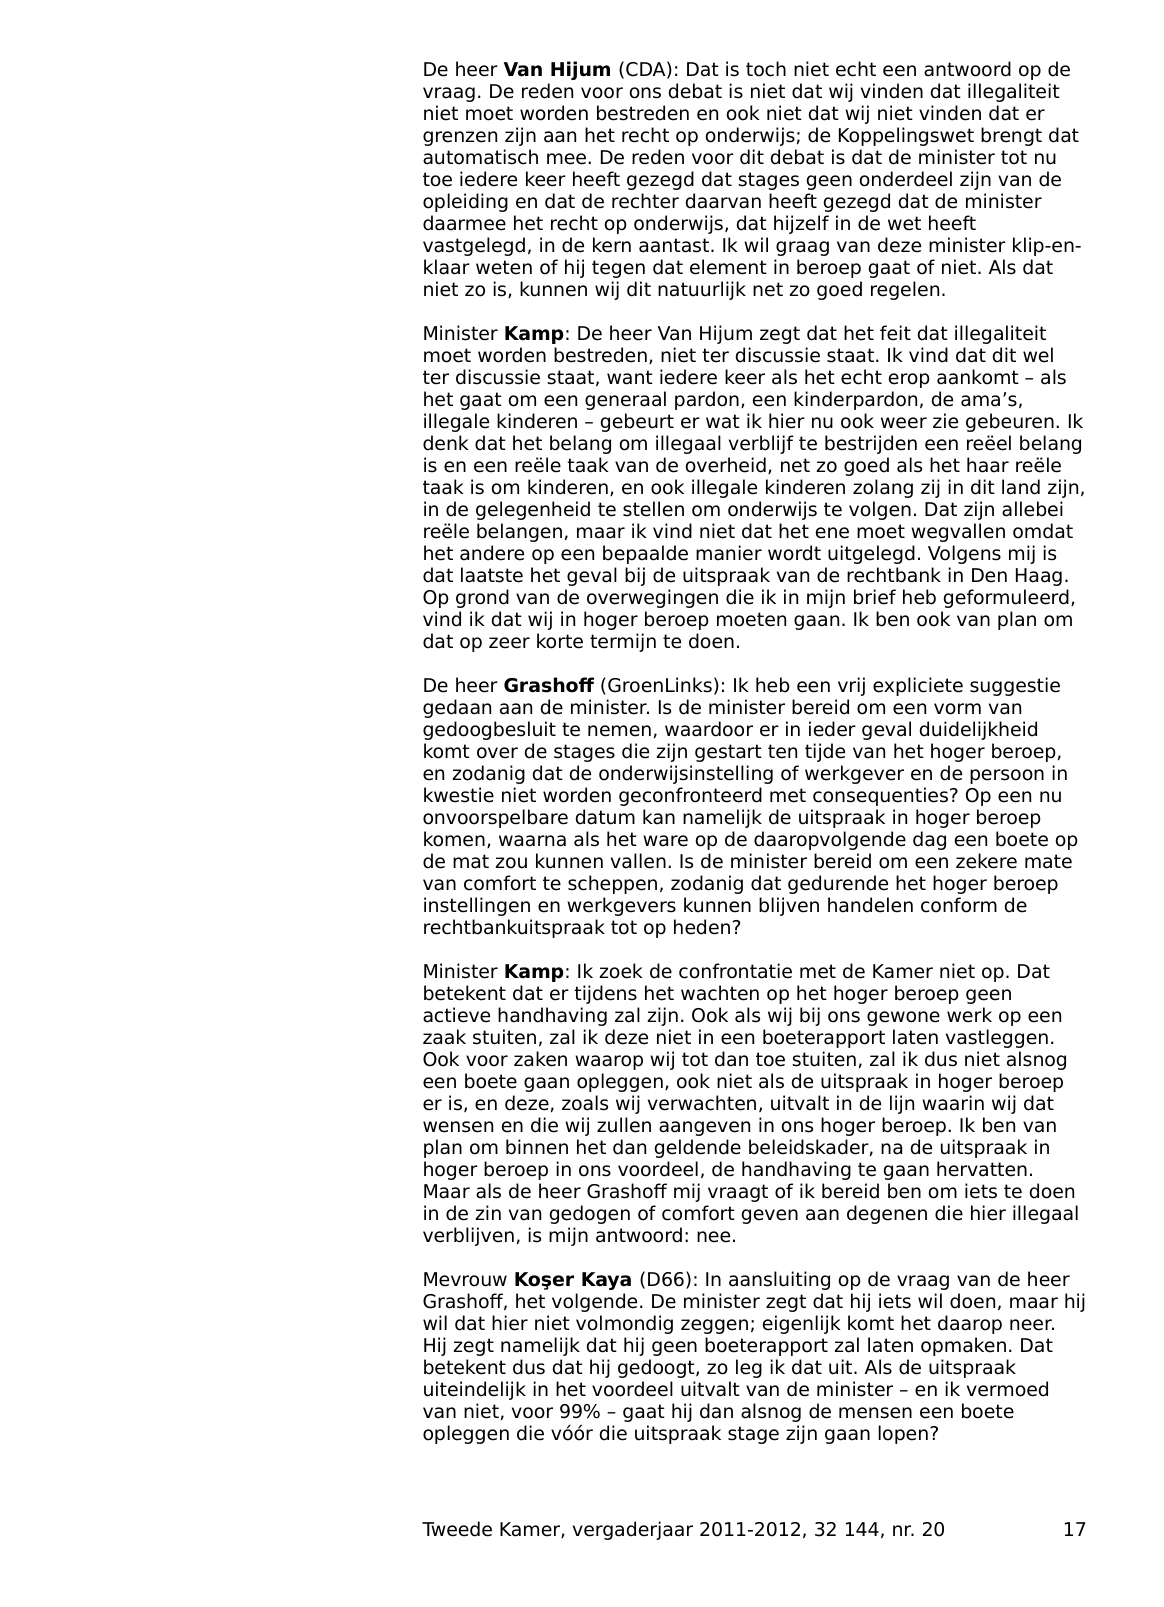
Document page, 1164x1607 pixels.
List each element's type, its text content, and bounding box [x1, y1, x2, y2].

text Mevrouw Koşer Kaya (D66): In aansluiting op de vraag van de heer Grashoff, het volgende. De minister zegt dat hij iets wil doen, maar hij wil dat hier niet volmondig zeggen; eigenlijk komt het daarop neer. Hij zegt namelijk dat hij geen boeterapport zal laten opmaken. Dat betekent dus dat hij gedoogt, zo leg ik dat uit. Als de uitspraak uiteindelijk in het voordeel uitvalt van de minister – en ik vermoed van niet, voor 99% – gaat hij dan alsnog de mensen een boete opleggen die vóór die uitspraak stage zijn gaan lopen? [422, 1269, 1087, 1444]
text Minister Kamp: De heer Van Hijum zegt dat het feit dat illegaliteit moet worden bestreden, niet ter discussie staat. Ik vind dat dit wel ter discussie staat, want iedere keer als het echt erop aankomt – als het gaat om een generaal pardon, een kinderpardon, de ama’s, illegale kinderen – gebeurt er wat ik hier nu ook weer zie gebeuren. Ik denk dat het belang om illegaal verblijf te bestrijden een reëel belang is en een reële taak van de overheid, net zo goed als het haar reële taak is om kinderen, en ook illegale kinderen zolang zij in dit land zijn, in de gelegenheid te stellen om onderwijs te volgen. Dat zijn allebei reële belangen, maar ik vind niet dat het ene moet wegvallen omdat het andere op een bepaalde manier wordt uitgelegd. Volgens mij is dat laatste het geval bij de uitspraak van de rechtbank in Den Haag. Op grond van de overwegingen die ik in mijn brief heb geformuleerd, vind ik dat wij in hoger beroep moeten gaan. Ik ben ook van plan om dat op zeer korte termijn te doen. [422, 323, 1087, 653]
text De heer Van Hijum (CDA): Dat is toch niet echt een antwoord op de vraag. De reden voor ons debat is niet dat wij vinden dat illegaliteit niet moet worden bestreden en ook niet dat wij niet vinden dat er grenzen zijn aan het recht op onderwijs; de Koppelingswet brengt dat automatisch mee. De reden voor dit debat is dat de minister tot nu toe iedere keer heeft gezegd dat stages geen onderdeel zijn van de opleiding en dat de rechter daarvan heeft gezegd dat de minister daarmee het recht op onderwijs, dat hijzelf in de wet heeft vastgelegd, in de kern aantast. Ik wil graag van deze minister klip-en-klaar weten of hij tegen dat element in beroep gaat of niet. Als dat niet zo is, kunnen wij dit natuurlijk net zo goed regelen. [422, 59, 1087, 301]
text Minister Kamp: Ik zoek de confrontatie met de Kamer niet op. Dat betekent dat er tijdens het wachten op het hoger beroep geen actieve handhaving zal zijn. Ook als wij bij ons gewone werk op een zaak stuiten, zal ik deze niet in een boeterapport laten vastleggen. Ook voor zaken waarop wij tot dan toe stuiten, zal ik dus niet alsnog een boete gaan opleggen, ook niet als de uitspraak in hoger beroep er is, en deze, zoals wij verwachten, uitvalt in de lijn waarin wij dat wensen en die wij zullen aangeven in ons hoger beroep. Ik ben van plan om binnen het dan geldende beleidskader, na de uitspraak in hoger beroep in ons voordeel, de handhaving te gaan hervatten. Maar als de heer Grashoff mij vraagt of ik bereid ben om iets te doen in de zin van gedogen of comfort geven aan degenen die hier illegaal verblijven, is mijn antwoord: nee. [422, 961, 1087, 1247]
text De heer Grashoff (GroenLinks): Ik heb een vrij expliciete suggestie gedaan aan de minister. Is de minister bereid om een vorm van gedoogbesluit te nemen, waardoor er in ieder geval duidelijkheid komt over de stages die zijn gestart ten tijde van het hoger beroep, en zodanig dat de onderwijsinstelling of werkgever en de persoon in kwestie niet worden geconfronteerd met consequenties? Op een nu onvoorspelbare datum kan namelijk de uitspraak in hoger beroep komen, waarna als het ware op de daaropvolgende dag een boete op de mat zou kunnen vallen. Is de minister bereid om een zekere mate van comfort te scheppen, zodanig dat gedurende het hoger beroep instellingen en werkgevers kunnen blijven handelen conform de rechtbankuitspraak tot op heden? [422, 675, 1087, 939]
